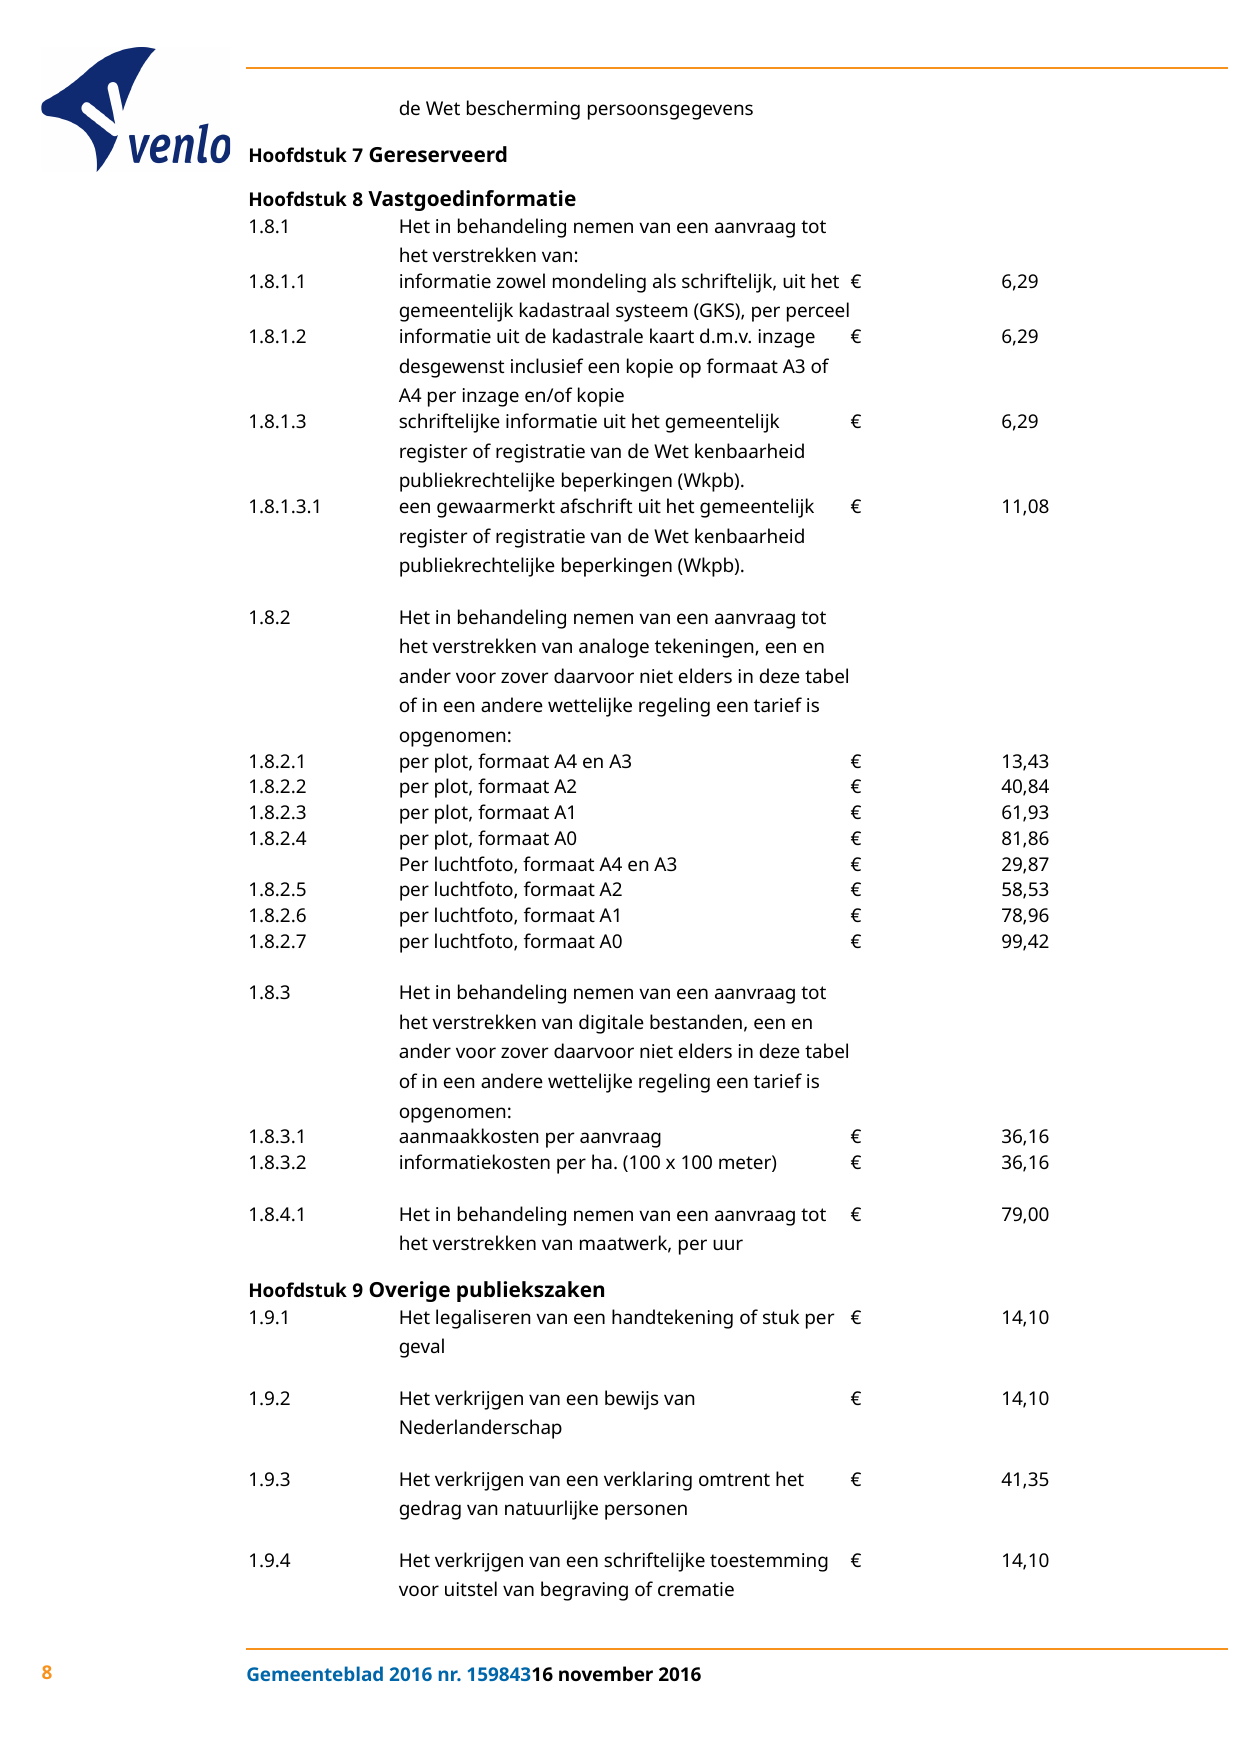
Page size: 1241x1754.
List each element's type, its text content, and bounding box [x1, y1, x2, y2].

table_cell 13,43 [1001, 748, 1152, 774]
table_cell Het verkrijgen van een bewijs van Nederlanderschap [399, 1385, 850, 1440]
table_cell per luchtfoto, formaat A2 [399, 877, 850, 902]
table_cell 40,84 [1001, 774, 1152, 799]
table_cell 29,87 [1001, 851, 1152, 877]
table_header Het legaliseren van een handtekening of stuk per geval [399, 1304, 850, 1359]
table_cell 1.8.2.7 [248, 928, 398, 954]
table_cell per plot, formaat A4 en A3 [399, 748, 850, 774]
table_cell € [850, 851, 1001, 877]
table_cell [248, 1521, 398, 1547]
table_cell [850, 95, 1001, 121]
table_cell 1.8.3.2 [248, 1149, 398, 1175]
table_cell 1.8.1.1 [248, 268, 398, 323]
table_cell € [850, 902, 1001, 928]
table_cell 1.8.2 [248, 604, 398, 748]
table_cell [850, 1521, 1001, 1547]
table_cell 1.8.2.2 [248, 774, 398, 799]
table_cell 36,16 [1001, 1124, 1152, 1149]
table_cell € [850, 1201, 1001, 1256]
table_header Het in behandeling nemen van een aanvraag tot het verstrekken van: [399, 213, 850, 268]
table_cell [248, 95, 398, 121]
picture [41, 47, 231, 172]
table_header 14,10 [1001, 1304, 1152, 1359]
table_cell informatie uit de kadastrale kaart d.m.v. inzage desgewenst inclusief een kopie op formaat A3 of A4 per inzage en/of kopie [399, 324, 850, 408]
table_cell [248, 851, 398, 877]
table_cell 6,29 [1001, 408, 1152, 493]
table_cell [1001, 1175, 1152, 1201]
table_header € [850, 1304, 1001, 1359]
table_cell [248, 1440, 398, 1466]
table_cell [1001, 95, 1152, 121]
text Hoofdstuk 8 Vastgoedinformatie [248, 184, 1152, 213]
table_cell € [850, 1385, 1001, 1440]
table_cell per plot, formaat A1 [399, 799, 850, 825]
table_cell [850, 980, 1001, 1123]
table_cell € [850, 748, 1001, 774]
table_cell schriftelijke informatie uit het gemeentelijk register of registratie van de Wet kenbaarheid publiekrechtelijke beperkingen (Wkpb). [399, 408, 850, 493]
table_cell 81,86 [1001, 825, 1152, 851]
table_cell Het in behandeling nemen van een aanvraag tot het verstrekken van analoge tekeningen, een en ander voor zover daarvoor niet elders in deze tabel of in een andere wettelijke regeling een tarief is opgenomen: [399, 604, 850, 748]
table_cell 1.8.3.1 [248, 1124, 398, 1149]
table_cell 61,93 [1001, 799, 1152, 825]
table_cell 1.8.3 [248, 980, 398, 1123]
table_header [850, 213, 1001, 268]
table_cell Het in behandeling nemen van een aanvraag tot het verstrekken van maatwerk, per uur [399, 1201, 850, 1256]
table_cell 1.8.2.3 [248, 799, 398, 825]
table_cell 1.8.2.6 [248, 902, 398, 928]
table_cell 41,35 [1001, 1466, 1152, 1521]
table_cell 1.8.1.3 [248, 408, 398, 493]
table_cell [399, 1440, 850, 1466]
table_cell 6,29 [1001, 324, 1152, 408]
table_cell [399, 578, 850, 604]
table_cell [1001, 1440, 1152, 1466]
table_cell per luchtfoto, formaat A0 [399, 928, 850, 954]
table_cell [1001, 578, 1152, 604]
table_cell informatie zowel mondeling als schriftelijk, uit het gemeentelijk kadastraal systeem (GKS), per perceel [399, 268, 850, 323]
text Hoofdstuk 7 Gereserveerd [248, 140, 1152, 168]
table_cell € [850, 774, 1001, 799]
table_cell 1.8.1.3.1 [248, 493, 398, 578]
table_cell 1.8.2.4 [248, 825, 398, 851]
table_cell 1.9.4 [248, 1547, 398, 1602]
table_cell [850, 954, 1001, 979]
table_cell € [850, 1124, 1001, 1149]
table_cell € [850, 799, 1001, 825]
table_cell [850, 1175, 1001, 1201]
table_cell [850, 578, 1001, 604]
table_cell [1001, 1521, 1152, 1547]
table_cell [399, 1175, 850, 1201]
table_cell € [850, 1466, 1001, 1521]
table_cell [248, 578, 398, 604]
table_header [1001, 213, 1152, 268]
table_cell 1.8.2.1 [248, 748, 398, 774]
table_cell per luchtfoto, formaat A1 [399, 902, 850, 928]
table_cell 99,42 [1001, 928, 1152, 954]
table_cell [1001, 954, 1152, 979]
table_cell 1.9.2 [248, 1385, 398, 1440]
table_cell 6,29 [1001, 268, 1152, 323]
table_cell [248, 954, 398, 979]
table_cell [1001, 980, 1152, 1123]
table_cell € [850, 928, 1001, 954]
table_cell 1.9.3 [248, 1466, 398, 1521]
table_cell [248, 1175, 398, 1201]
table_cell [850, 1440, 1001, 1466]
table_cell de Wet bescherming persoonsgegevens [399, 95, 850, 121]
table_cell Per luchtfoto, formaat A4 en A3 [399, 851, 850, 877]
table_cell informatiekosten per ha. (100 x 100 meter) [399, 1149, 850, 1175]
table_header 1.9.1 [248, 1304, 398, 1359]
table_cell € [850, 268, 1001, 323]
table_cell Het in behandeling nemen van een aanvraag tot het verstrekken van digitale bestanden, een en ander voor zover daarvoor niet elders in deze tabel of in een andere wettelijke regeling een tarief is opgenomen: [399, 980, 850, 1123]
table_cell [399, 1521, 850, 1547]
table_cell € [850, 324, 1001, 408]
table_cell [850, 1359, 1001, 1385]
table_cell 79,00 [1001, 1201, 1152, 1256]
table_cell [399, 1359, 850, 1385]
table_cell [399, 954, 850, 979]
table_cell 1.8.1.2 [248, 324, 398, 408]
table_cell [850, 604, 1001, 748]
text Hoofdstuk 9 Overige publiekszaken [248, 1275, 1152, 1304]
table_cell [248, 1359, 398, 1385]
table_cell € [850, 877, 1001, 902]
table_cell Het verkrijgen van een verklaring omtrent het gedrag van natuurlijke personen [399, 1466, 850, 1521]
table_header 1.8.1 [248, 213, 398, 268]
table_cell € [850, 1149, 1001, 1175]
table_cell per plot, formaat A2 [399, 774, 850, 799]
table_cell [1001, 1359, 1152, 1385]
table_cell 14,10 [1001, 1385, 1152, 1440]
table_cell Het verkrijgen van een schriftelijke toestemming voor uitstel van begraving of crematie [399, 1547, 850, 1602]
table_cell € [850, 825, 1001, 851]
table_cell [1001, 604, 1152, 748]
table_cell 78,96 [1001, 902, 1152, 928]
table_cell € [850, 1547, 1001, 1602]
table_cell aanmaakkosten per aanvraag [399, 1124, 850, 1149]
table_cell € [850, 493, 1001, 578]
table_cell een gewaarmerkt afschrift uit het gemeentelijk register of registratie van de Wet kenbaarheid publiekrechtelijke beperkingen (Wkpb). [399, 493, 850, 578]
table_cell 1.8.4.1 [248, 1201, 398, 1256]
table_cell 58,53 [1001, 877, 1152, 902]
table_cell 11,08 [1001, 493, 1152, 578]
table_cell € [850, 408, 1001, 493]
table_cell 14,10 [1001, 1547, 1152, 1602]
table_cell 36,16 [1001, 1149, 1152, 1175]
table_cell 1.8.2.5 [248, 877, 398, 902]
table_cell per plot, formaat A0 [399, 825, 850, 851]
